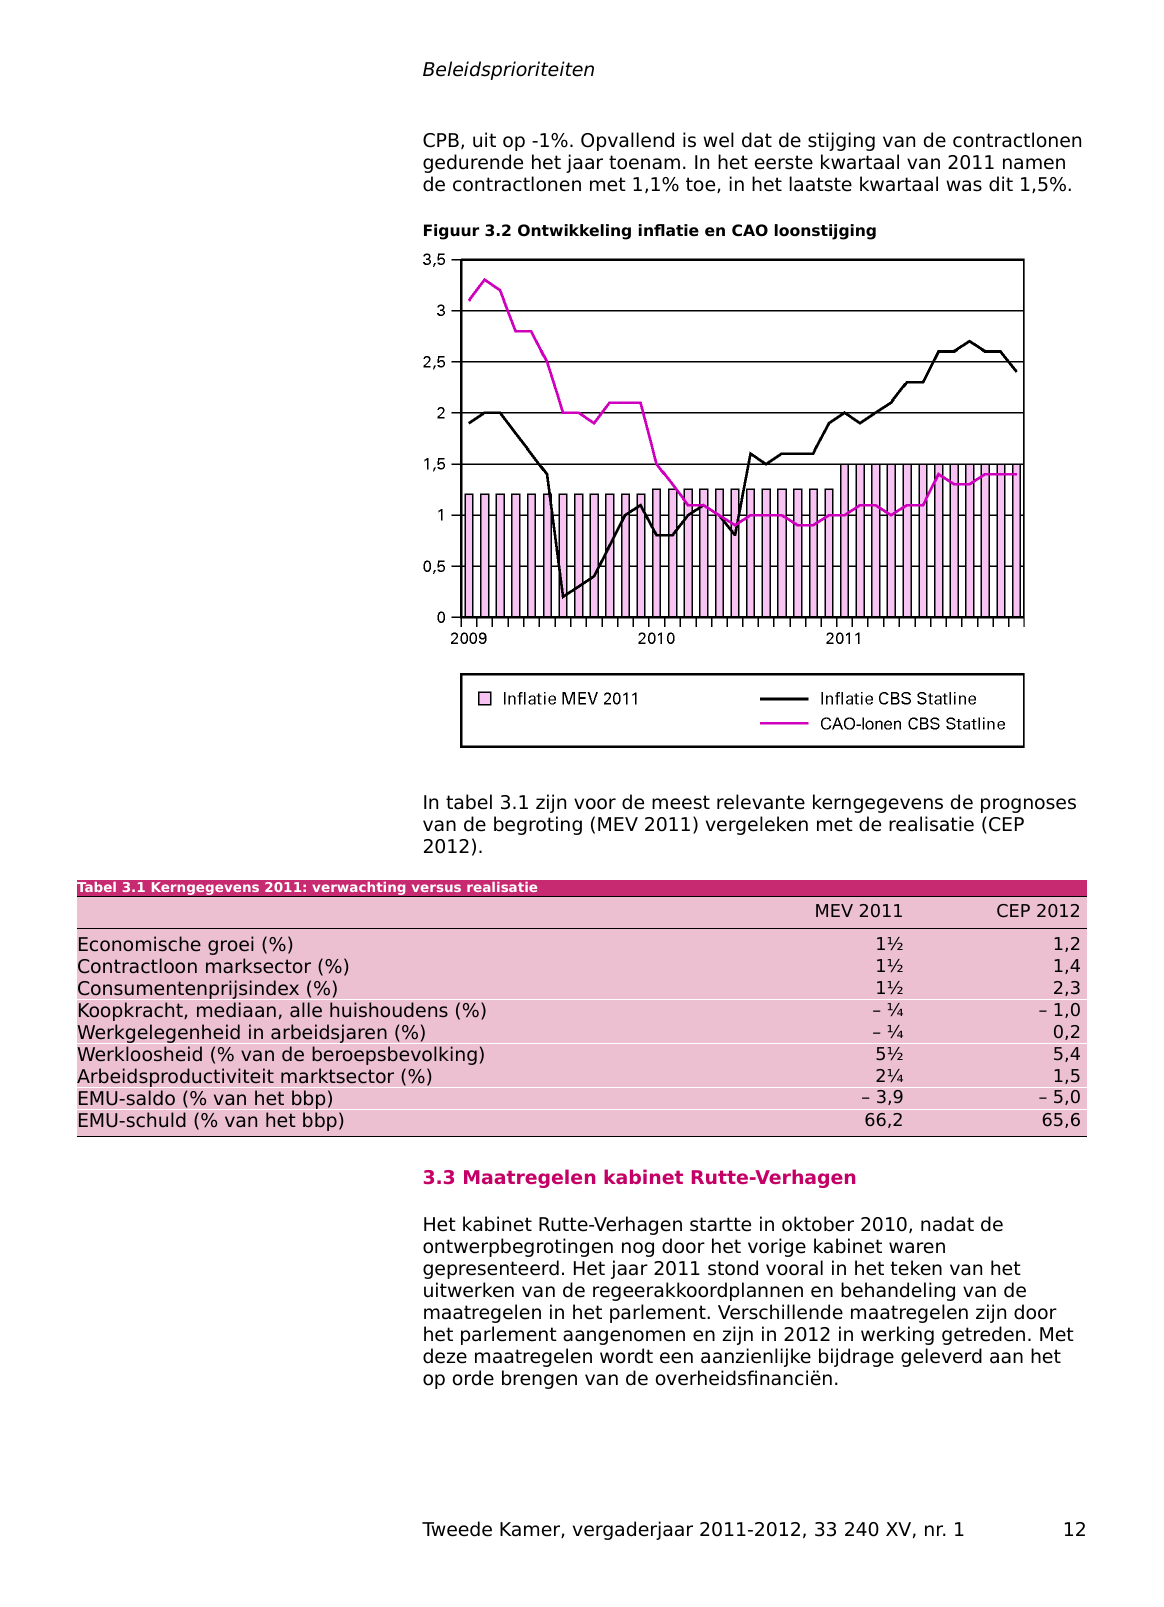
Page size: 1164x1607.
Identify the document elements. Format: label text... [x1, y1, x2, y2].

table_cell – ¼ [732, 1000, 909, 1022]
text CPB, uit op -1%. Opvallend is wel dat de stijging van de contractlonen gedurende het jaar toenam. In het eerste kwartaal van 2011 namen de contractlonen met 1,1% toe, in het laatste kwartaal was dit 1,5%. [422, 130, 1087, 196]
table_cell – 5,0 [910, 1088, 1087, 1109]
table_cell Werkloosheid (% van de beroepsbevolking) [77, 1044, 732, 1066]
table_cell 65,6 [910, 1110, 1087, 1136]
table_cell 5½ [732, 1044, 909, 1066]
table_cell Contractloon marksector (%) [77, 956, 732, 978]
table_cell – 3,9 [732, 1088, 909, 1109]
table_cell EMU-schuld (% van het bbp) [77, 1110, 732, 1136]
table_cell 1,2 [910, 929, 1087, 956]
table_cell 1½ [732, 978, 909, 999]
table_cell Werkgelegenheid in arbeidsjaren (%) [77, 1022, 732, 1043]
table_cell Economische groei (%) [77, 929, 732, 956]
text In tabel 3.1 zijn voor de meest relevante kerngegevens de prognoses van de begroting (MEV 2011) vergeleken met de realisatie (CEP 2012). [422, 792, 1087, 858]
table_cell 5,4 [910, 1044, 1087, 1066]
table_cell CEP 2012 [910, 897, 1087, 928]
text Figuur 3.2 Ontwikkeling inflatie en CAO loonstijging [422, 222, 1025, 240]
table_cell 1½ [732, 956, 909, 978]
table_cell Koopkracht, mediaan, alle huishoudens (%) [77, 1000, 732, 1022]
table_cell 1,5 [910, 1066, 1087, 1087]
table_cell 2,3 [910, 978, 1087, 999]
text Het kabinet Rutte-Verhagen startte in oktober 2010, nadat de ontwerpbegrotingen nog door het vorige kabinet waren gepresenteerd. Het jaar 2011 stond vooral in het teken van het uitwerken van de regeerakkoordplannen en behandeling van de maatregelen in het parlement. Verschillende maatregelen zijn door het parlement aangenomen en zijn in 2012 in werking getreden. Met deze maatregelen wordt een aanzienlijke bijdrage geleverd aan het op orde brengen van de overheidsfinanciën. [422, 1214, 1087, 1390]
table_cell 0,2 [910, 1022, 1087, 1043]
table_cell 2¼ [732, 1066, 909, 1087]
table_cell – 1,0 [910, 1000, 1087, 1022]
table_cell [77, 897, 732, 928]
table_cell MEV 2011 [732, 897, 909, 928]
table_cell 1,4 [910, 956, 1087, 978]
table_cell Arbeidsproductiviteit marktsector (%) [77, 1066, 732, 1087]
table_header Tabel 3.1 Kerngegevens 2011: verwachting versus realisatie [77, 880, 1087, 896]
subtitle 3.3 Maatregelen kabinet Rutte-Verhagen [422, 1167, 1087, 1189]
table_cell – ¼ [732, 1022, 909, 1043]
table_cell Consumentenprijsindex (%) [77, 978, 732, 999]
table_cell 66,2 [732, 1110, 909, 1136]
table_cell EMU-saldo (% van het bbp) [77, 1088, 732, 1109]
picture [422, 251, 1025, 748]
table_cell 1½ [732, 929, 909, 956]
